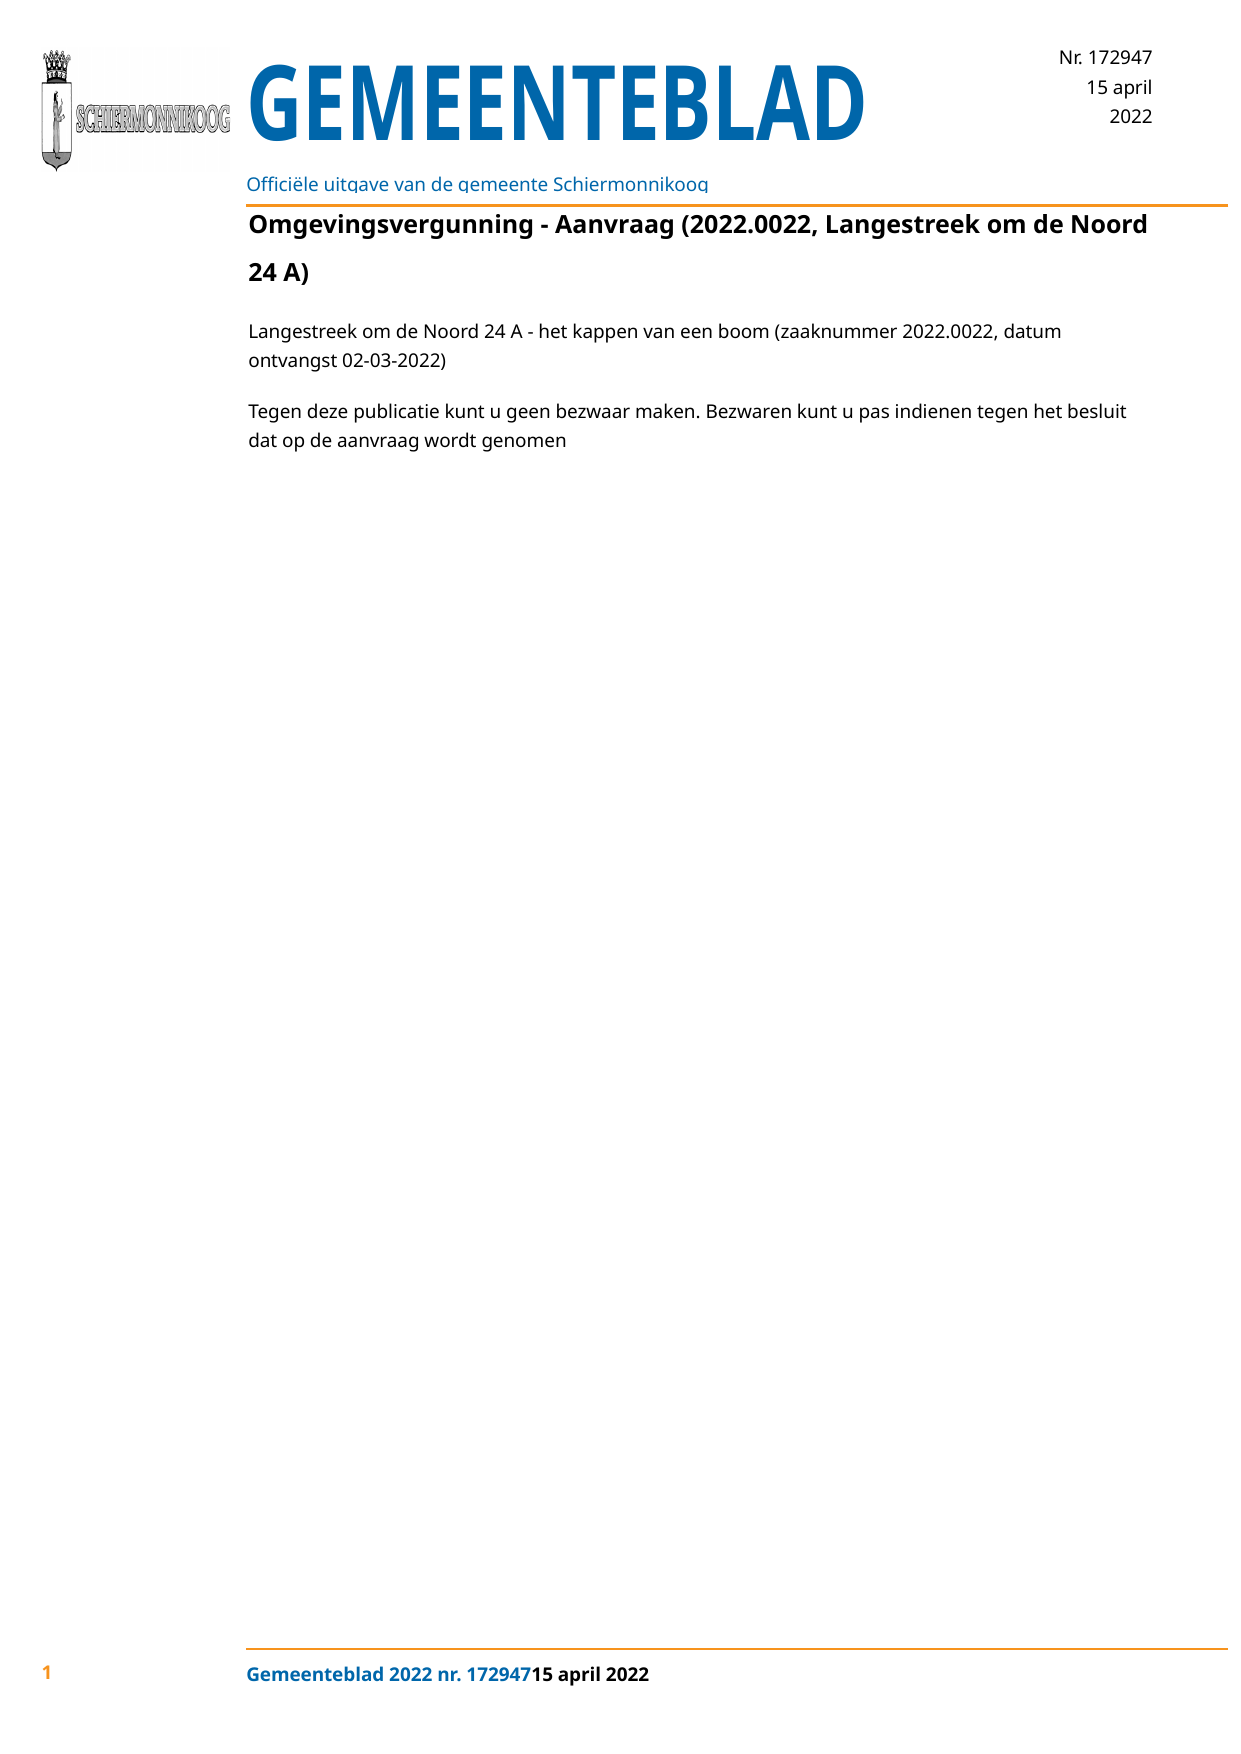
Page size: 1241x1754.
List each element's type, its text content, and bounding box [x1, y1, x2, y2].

text Omgevingsvergunning - Aanvraag (2022.0022, Langestreek om de Noord 24 A) [248, 207, 1152, 288]
text Tegen deze publicatie kunt u geen bezwaar maken. Bezwaren kunt u pas indienen tegen het besluit dat op de aanvraag wordt genomen [248, 398, 1152, 453]
text Langestreek om de Noord 24 A - het kappen van een boom (zaaknummer 2022.0022, datum ontvangst 02-03-2022) [248, 318, 1152, 373]
picture [41, 47, 231, 172]
